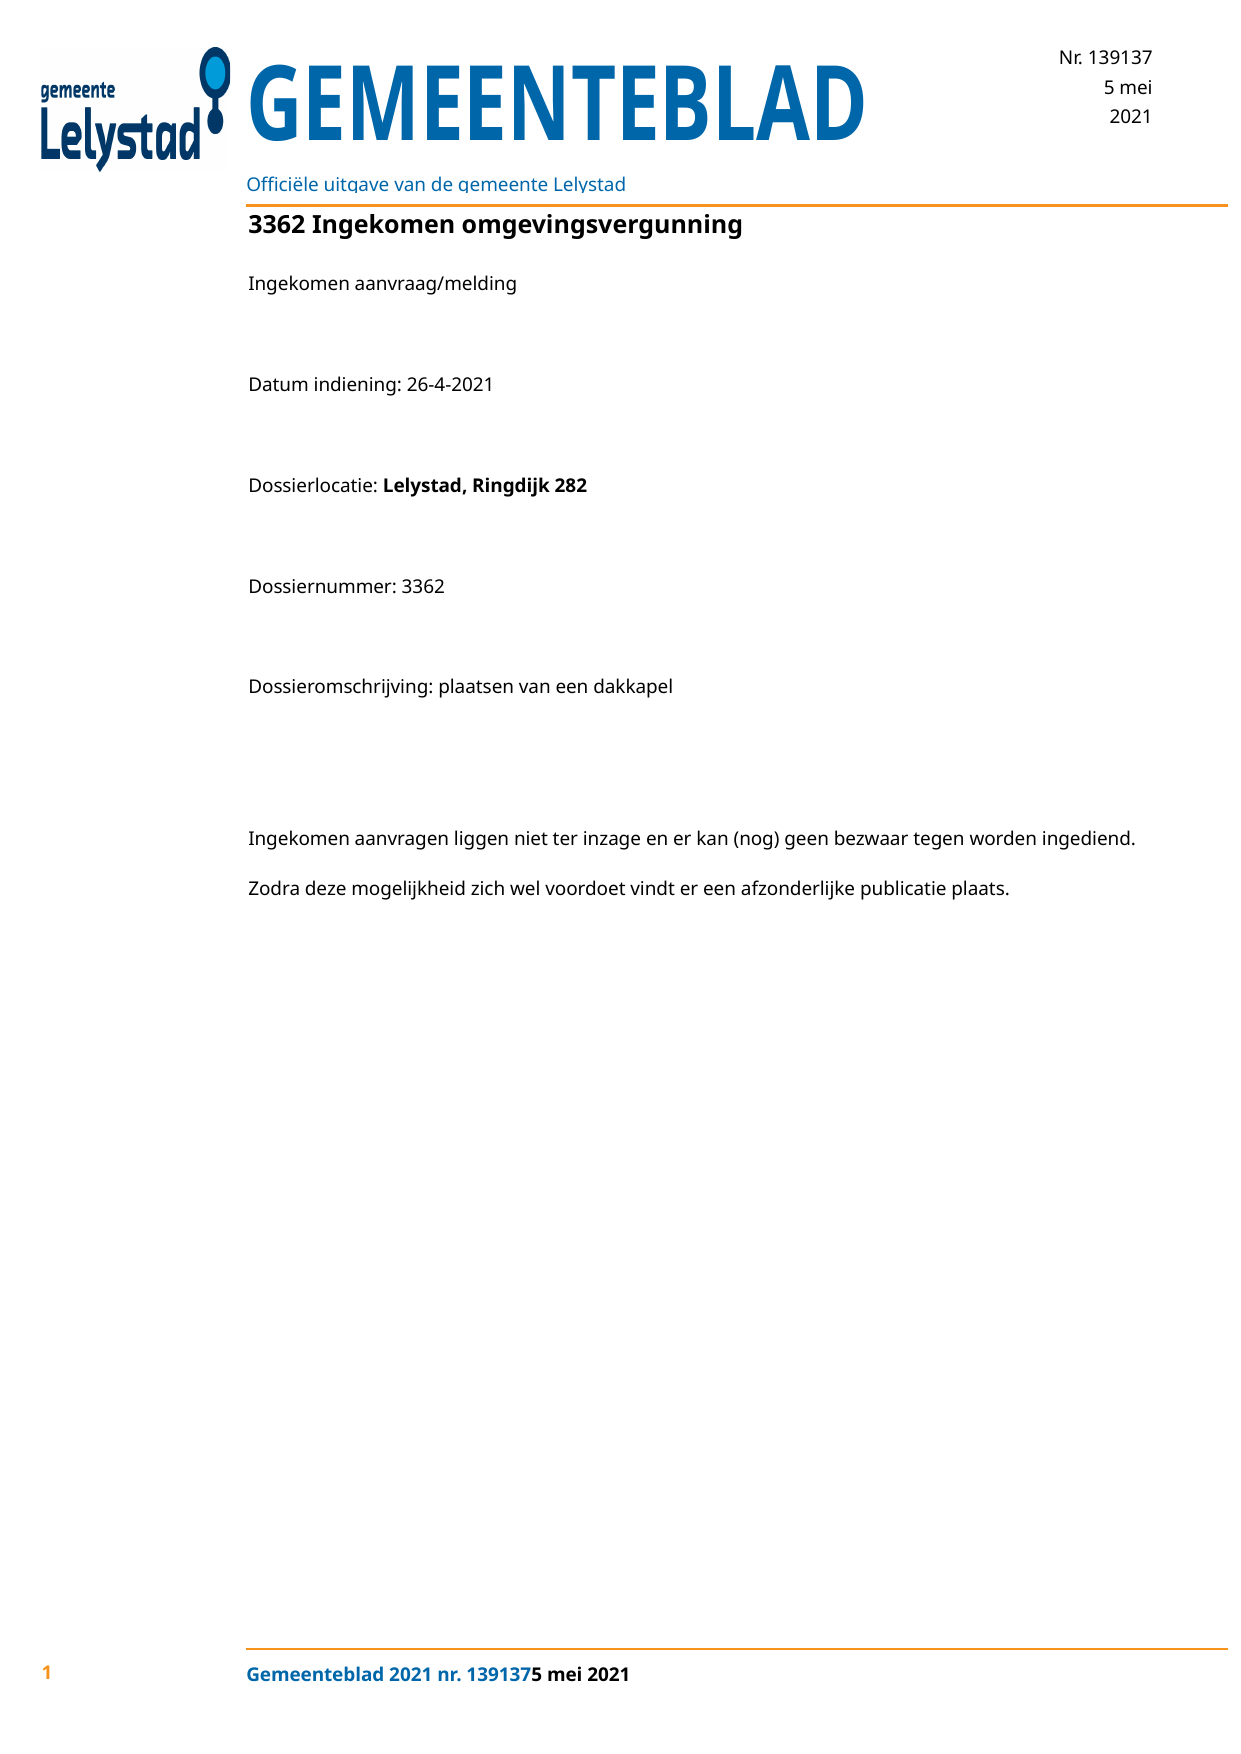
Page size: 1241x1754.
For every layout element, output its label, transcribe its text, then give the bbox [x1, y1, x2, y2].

text Zodra deze mogelijkheid zich wel voordoet vindt er een afzonderlijke publicatie plaats. [248, 875, 1152, 901]
text 3362 Ingekomen omgevingsvergunning [248, 207, 1152, 241]
picture [41, 47, 231, 172]
text Dossieromschrijving: plaatsen van een dakkapel [248, 674, 1152, 699]
text Dossierlocatie: Lelystad, Ringdijk 282 [248, 472, 1152, 498]
text Datum indiening: 26-4-2021 [248, 371, 1152, 397]
text Ingekomen aanvraag/melding [248, 270, 1152, 296]
text Dossiernummer: 3362 [248, 573, 1152, 598]
text Ingekomen aanvragen liggen niet ter inzage en er kan (nog) geen bezwaar tegen worden ingediend. [248, 825, 1152, 851]
